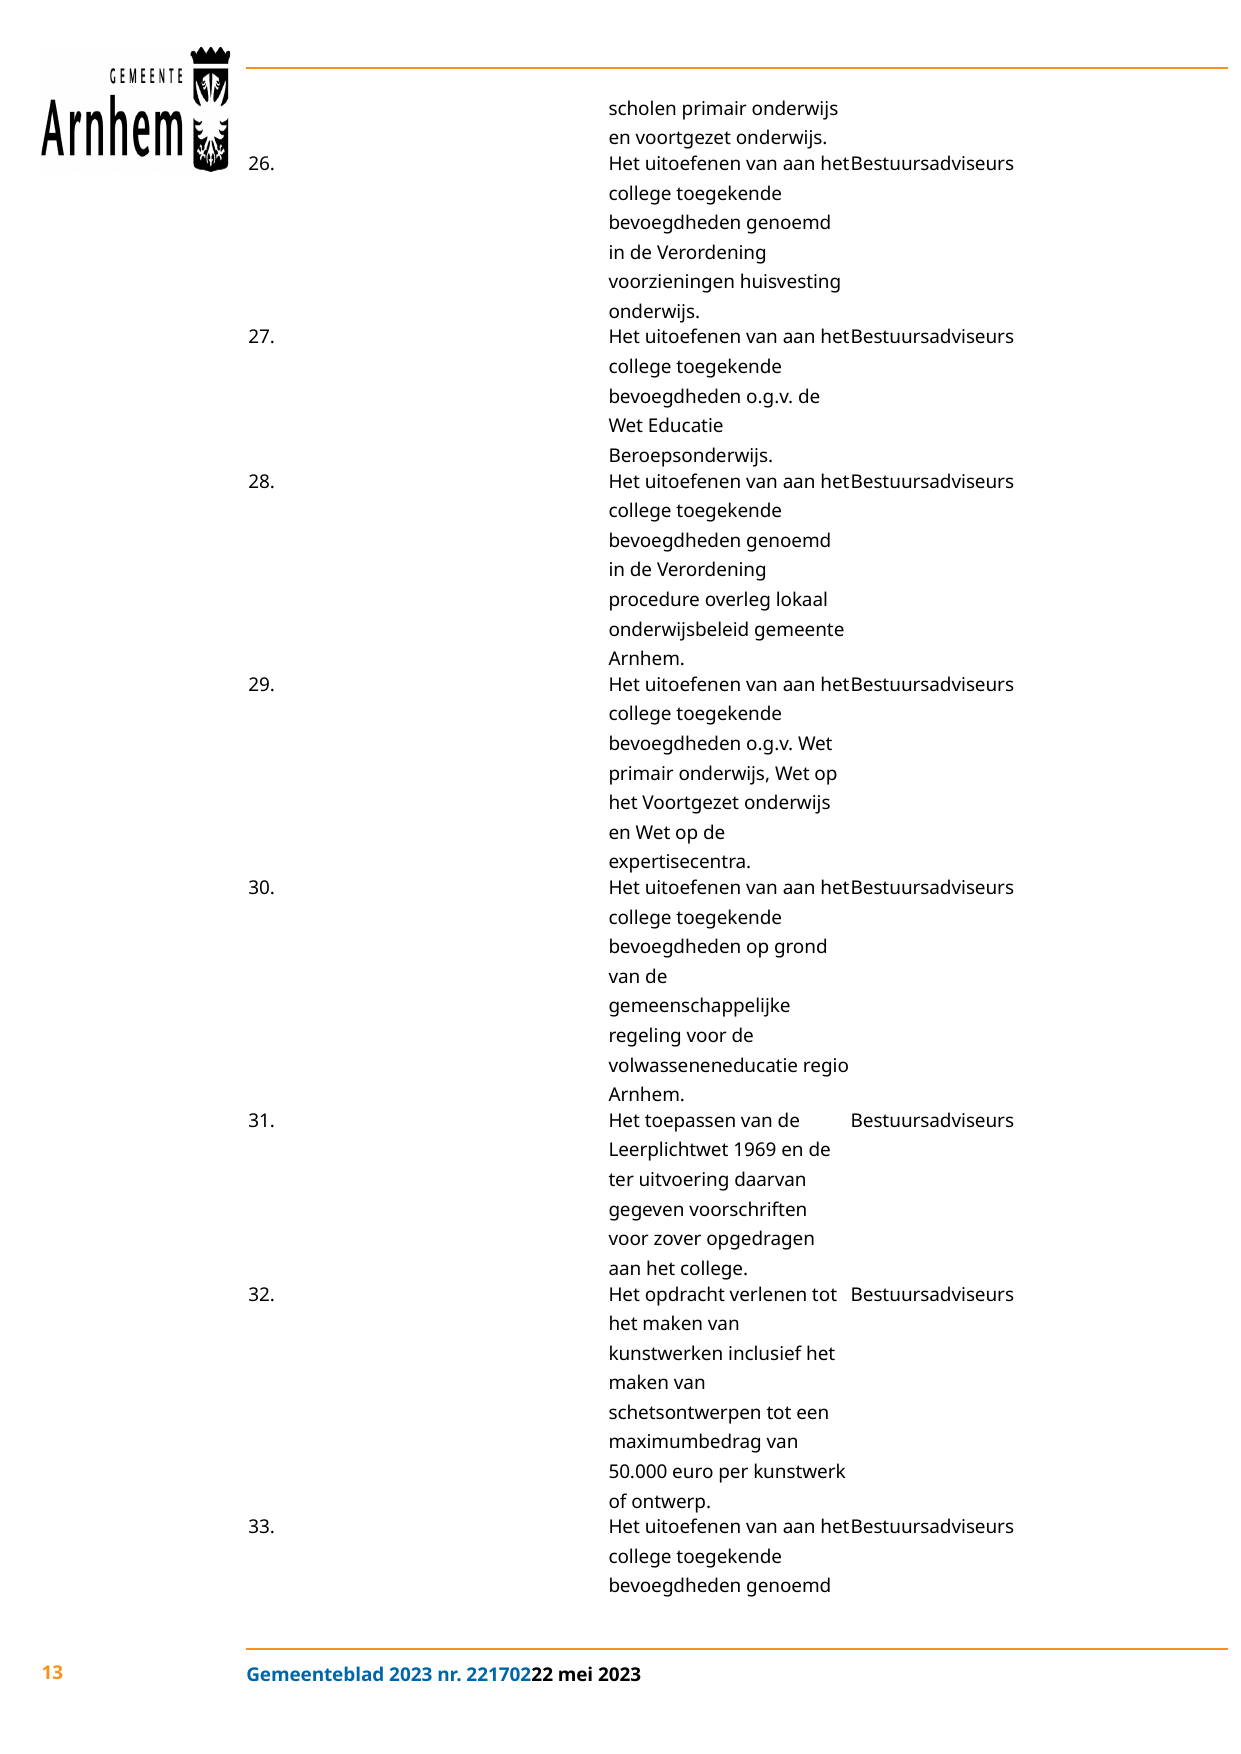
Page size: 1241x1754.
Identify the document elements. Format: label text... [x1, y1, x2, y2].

table_cell Bestuursadviseurs [850, 468, 1152, 671]
picture [41, 47, 231, 172]
table_cell Het uitoefenen van aan het college toegekende bevoegdheden op grond van de gemeenschappelijke regeling voor de volwasseneneducatie regio Arnhem. [549, 874, 850, 1107]
table_cell Bestuursadviseurs [850, 1107, 1152, 1281]
table_cell [248, 1107, 549, 1281]
table_cell [248, 95, 549, 150]
table_cell Bestuursadviseurs [850, 150, 1152, 324]
table_cell [248, 1514, 549, 1598]
table_cell Het uitoefenen van aan het college toegekende bevoegdheden genoemd in de Verordening procedure overleg lokaal onderwijsbeleid gemeente Arnhem. [549, 468, 850, 671]
table_cell Het uitoefenen van aan het college toegekende bevoegdheden o.g.v. de Wet Educatie Beroepsonderwijs. [549, 324, 850, 468]
table_cell Het uitoefenen van aan het college toegekende bevoegdheden genoemd in de Verordening voorzieningen huisvesting onderwijs. [549, 150, 850, 324]
table_cell Bestuursadviseurs [850, 874, 1152, 1107]
table_cell [248, 874, 549, 1107]
table_cell [248, 324, 549, 468]
table_cell Bestuursadviseurs [850, 1514, 1152, 1598]
table_cell Het uitoefenen van aan het college toegekende bevoegdheden genoemd [549, 1514, 850, 1598]
table_cell [248, 150, 549, 324]
table_cell [248, 671, 549, 874]
table_cell [248, 468, 549, 671]
table_cell Bestuursadviseurs [850, 324, 1152, 468]
table_cell Het opdracht verlenen tot het maken van kunstwerken inclusief het maken van schetsontwerpen tot een maximumbedrag van 50.000 euro per kunstwerk of ontwerp. [549, 1281, 850, 1513]
table_cell Het uitoefenen van aan het college toegekende bevoegdheden o.g.v. Wet primair onderwijs, Wet op het Voortgezet onderwijs en Wet op de expertisecentra. [549, 671, 850, 874]
table_cell Bestuursadviseurs [850, 671, 1152, 874]
table_cell [850, 95, 1152, 150]
table_cell Het toepassen van de Leerplichtwet 1969 en de ter uitvoering daarvan gegeven voorschriften voor zover opgedragen aan het college. [549, 1107, 850, 1281]
table_cell Bestuursadviseurs [850, 1281, 1152, 1513]
table_cell [248, 1281, 549, 1513]
table_cell scholen primair onderwijs en voortgezet onderwijs. [549, 95, 850, 150]
